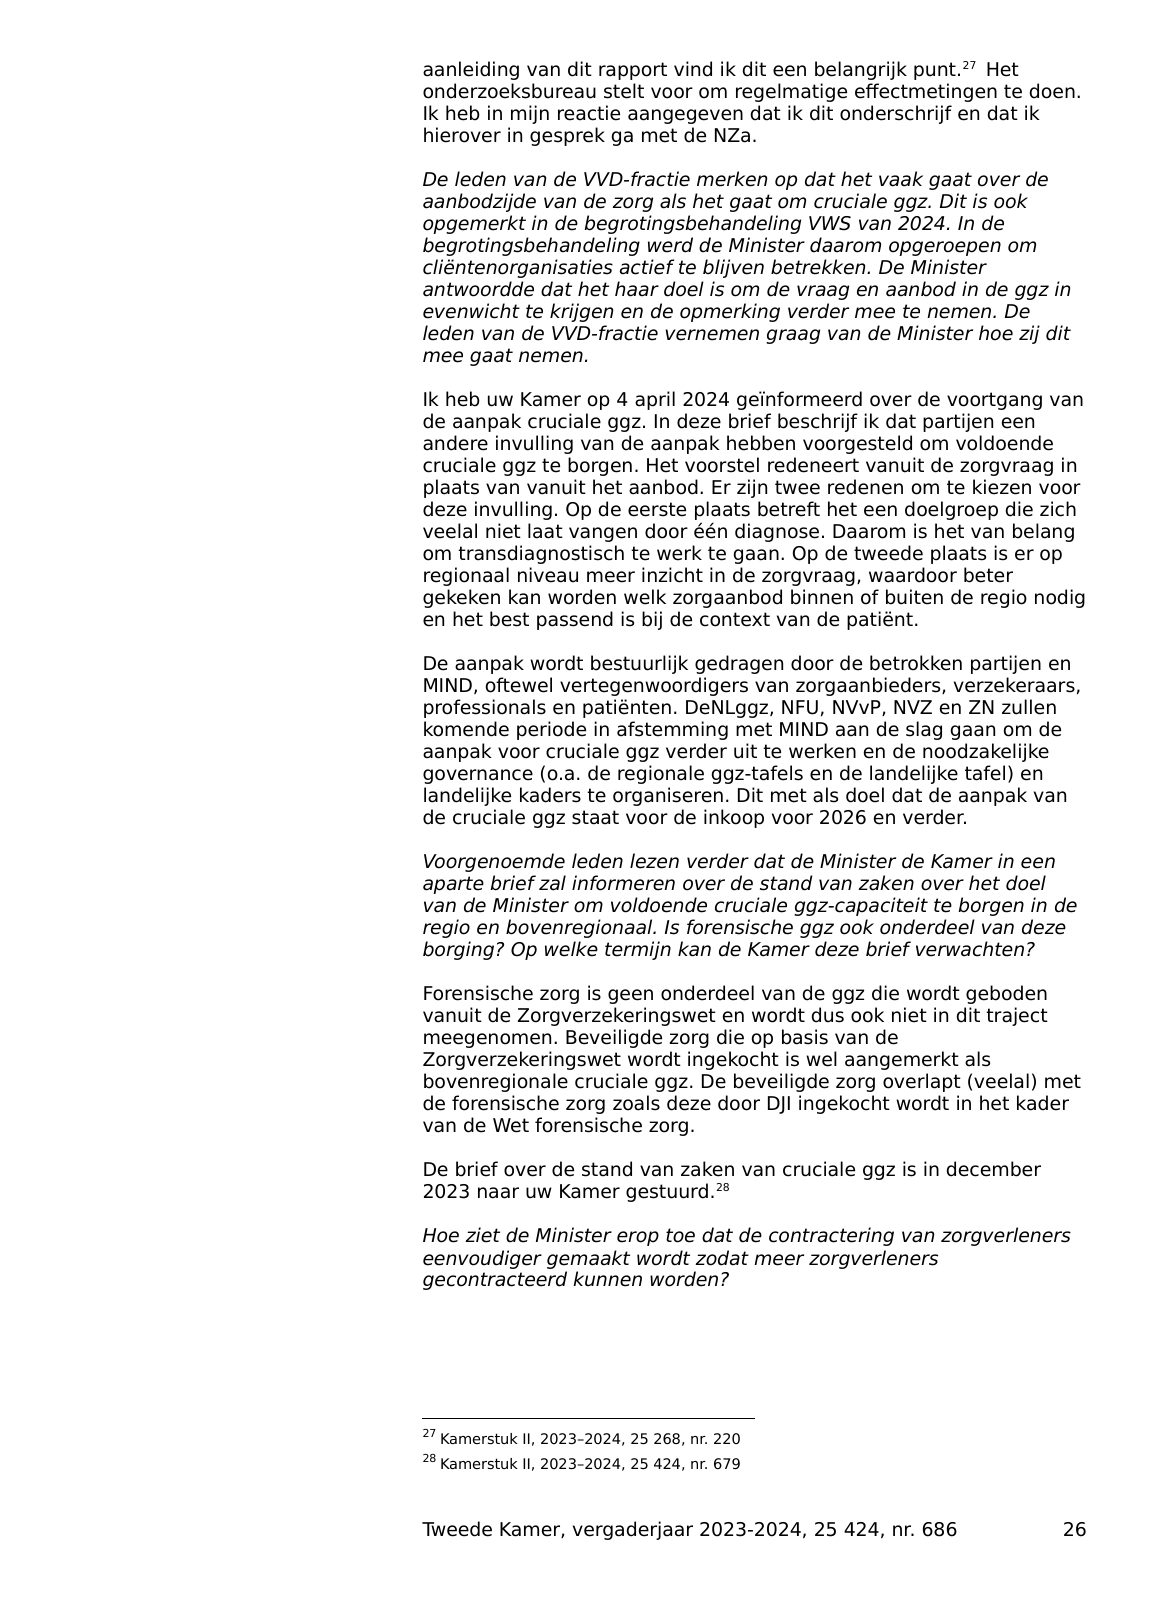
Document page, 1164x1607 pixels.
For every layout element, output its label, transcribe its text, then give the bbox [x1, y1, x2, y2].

text De aanpak wordt bestuurlijk gedragen door de betrokken partijen en MIND, oftewel vertegenwoordigers van zorgaanbieders, verzekeraars, professionals en patiënten. DeNLggz, NFU, NVvP, NVZ en ZN zullen komende periode in afstemming met MIND aan de slag gaan om de aanpak voor cruciale ggz verder uit te werken en de noodzakelijke governance (o.a. de regionale ggz-tafels en de landelijke tafel) en landelijke kaders te organiseren. Dit met als doel dat de aanpak van de cruciale ggz staat voor de inkoop voor 2026 en verder. [422, 653, 1087, 829]
text Forensische zorg is geen onderdeel van de ggz die wordt geboden vanuit de Zorgverzekeringswet en wordt dus ook niet in dit traject meegenomen. Beveiligde zorg die op basis van de Zorgverzekeringswet wordt ingekocht is wel aangemerkt als bovenregionale cruciale ggz. De beveiligde zorg overlapt (veelal) met de forensische zorg zoals deze door DJI ingekocht wordt in het kader van de Wet forensische zorg. [422, 983, 1087, 1137]
text Kamerstuk II, 2023–2024, 25 268, nr. 220 [422, 1427, 1087, 1449]
text Ik heb uw Kamer op 4 april 2024 geïnformeerd over de voortgang van de aanpak cruciale ggz. In deze brief beschrijf ik dat partijen een andere invulling van de aanpak hebben voorgesteld om voldoende cruciale ggz te borgen. Het voorstel redeneert vanuit de zorgvraag in plaats van vanuit het aanbod. Er zijn twee redenen om te kiezen voor deze invulling. Op de eerste plaats betreft het een doelgroep die zich veelal niet laat vangen door één diagnose. Daarom is het van belang om transdiagnostisch te werk te gaan. Op de tweede plaats is er op regionaal niveau meer inzicht in de zorgvraag, waardoor beter gekeken kan worden welk zorgaanbod binnen of buiten de regio nodig en het best passend is bij de context van de patiënt. [422, 389, 1087, 631]
text De brief over de stand van zaken van cruciale ggz is in december 2023 naar uw Kamer gestuurd. [422, 1159, 1087, 1203]
text Kamerstuk II, 2023–2024, 25 424, nr. 679 [422, 1452, 1087, 1474]
text Voorgenoemde leden lezen verder dat de Minister de Kamer in een aparte brief zal informeren over de stand van zaken over het doel van de Minister om voldoende cruciale ggz-capaciteit te borgen in de regio en bovenregionaal. Is forensische ggz ook onderdeel van deze borging? Op welke termijn kan de Kamer deze brief verwachten? [422, 851, 1087, 961]
text De leden van de VVD-fractie merken op dat het vaak gaat over de aanbodzijde van de zorg als het gaat om cruciale ggz. Dit is ook opgemerkt in de begrotingsbehandeling VWS van 2024. In de begrotingsbehandeling werd de Minister daarom opgeroepen om cliëntenorganisaties actief te blijven betrekken. De Minister antwoordde dat het haar doel is om de vraag en aanbod in de ggz in evenwicht te krijgen en de opmerking verder mee te nemen. De leden van de VVD-fractie vernemen graag van de Minister hoe zij dit mee gaat nemen. [422, 169, 1087, 367]
text Hoe ziet de Minister erop toe dat de contractering van zorgverleners eenvoudiger gemaakt wordt zodat meer zorgverleners gecontracteerd kunnen worden? [422, 1225, 1087, 1291]
text aanleiding van dit rapport vind ik dit een belangrijk punt. Het onderzoeksbureau stelt voor om regelmatige effectmetingen te doen. Ik heb in mijn reactie aangegeven dat ik dit onderschrijf en dat ik hierover in gesprek ga met de NZa. [422, 59, 1087, 147]
